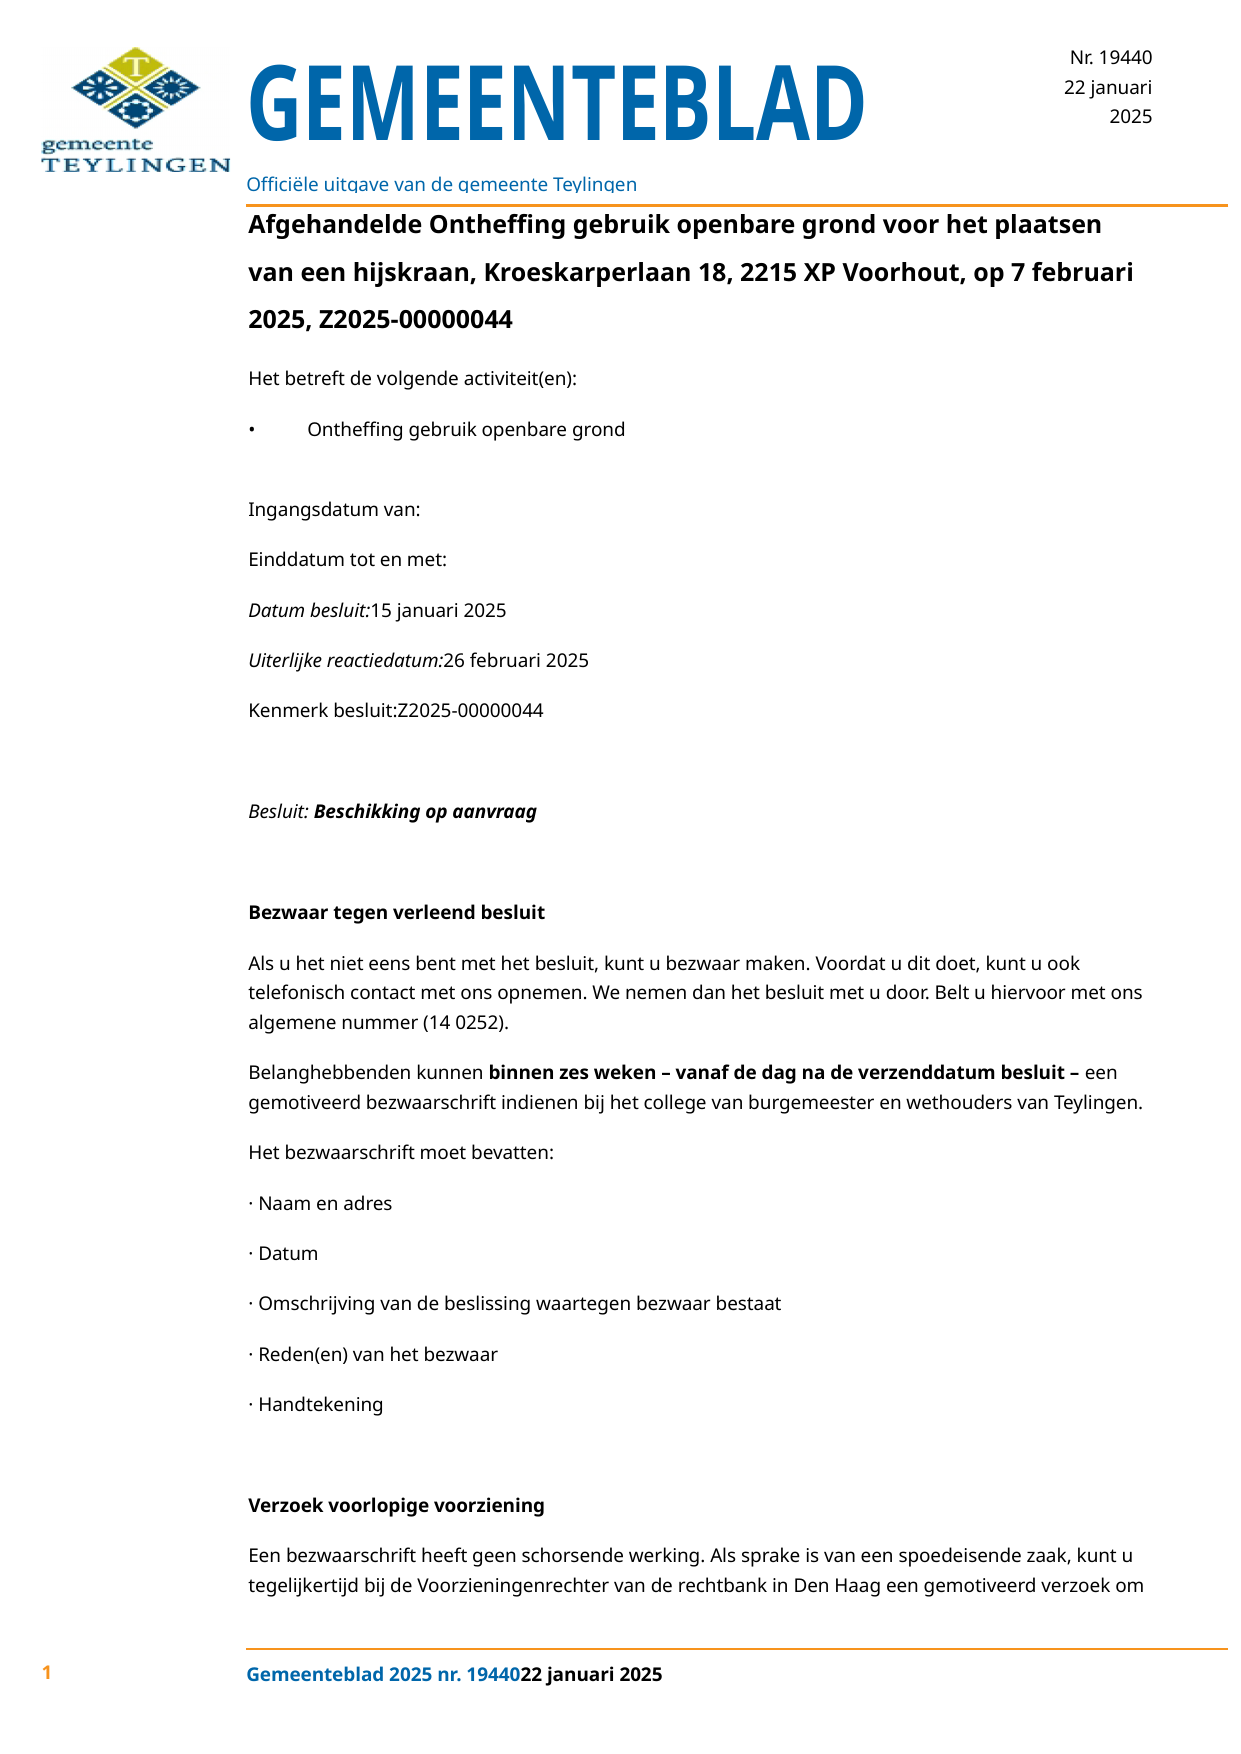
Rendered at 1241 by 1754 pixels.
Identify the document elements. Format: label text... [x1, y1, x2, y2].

picture [41, 47, 231, 172]
text Datum besluit:15 januari 2025 [248, 597, 1152, 622]
text Einddatum tot en met: [248, 546, 1152, 572]
text Uiterlijke reactiedatum:26 februari 2025 [248, 647, 1152, 673]
text Bezwaar tegen verleend besluit [248, 899, 1152, 925]
text · Naam en adres [248, 1190, 1152, 1215]
text · Reden(en) van het bezwaar [248, 1341, 1152, 1367]
text Een bezwaarschrift heeft geen schorsende werking. Als sprake is van een spoedeisende zaak, kunt u tegelijkertijd bij de Voorzieningenrechter van de rechtbank in Den Haag een gemotiveerd verzoek om [248, 1543, 1152, 1598]
list Ontheffing gebruik openbare grond [248, 416, 1152, 442]
text Het bezwaarschrift moet bevatten: [248, 1139, 1152, 1165]
text · Omschrijving van de beslissing waartegen bezwaar bestaat [248, 1291, 1152, 1316]
text Ingangsdatum van: [248, 496, 1152, 522]
text · Datum [248, 1240, 1152, 1266]
text Het betreft de volgende activiteit(en): [248, 366, 1152, 391]
text Kenmerk besluit:Z2025-00000044 [248, 698, 1152, 723]
text Afgehandelde Ontheffing gebruik openbare grond voor het plaatsen van een hijskraan, Kroeskarperlaan 18, 2215 XP Voorhout, op 7 februari 2025, Z2025-00000044 [248, 207, 1152, 336]
text Besluit: Beschikking op aanvraag [248, 798, 1152, 824]
text Verzoek voorlopige voorziening [248, 1492, 1152, 1518]
text Belanghebbenden kunnen binnen zes weken – vanaf de dag na de verzenddatum besluit – een gemotiveerd bezwaarschrift indienen bij het college van burgemeester en wethouders van Teylingen. [248, 1059, 1152, 1114]
text · Handtekening [248, 1391, 1152, 1417]
text Als u het niet eens bent met het besluit, kunt u bezwaar maken. Voordat u dit doet, kunt u ook telefonisch contact met ons opnemen. We nemen dan het besluit met u door. Belt u hiervoor met ons algemene nummer (14 0252). [248, 950, 1152, 1034]
